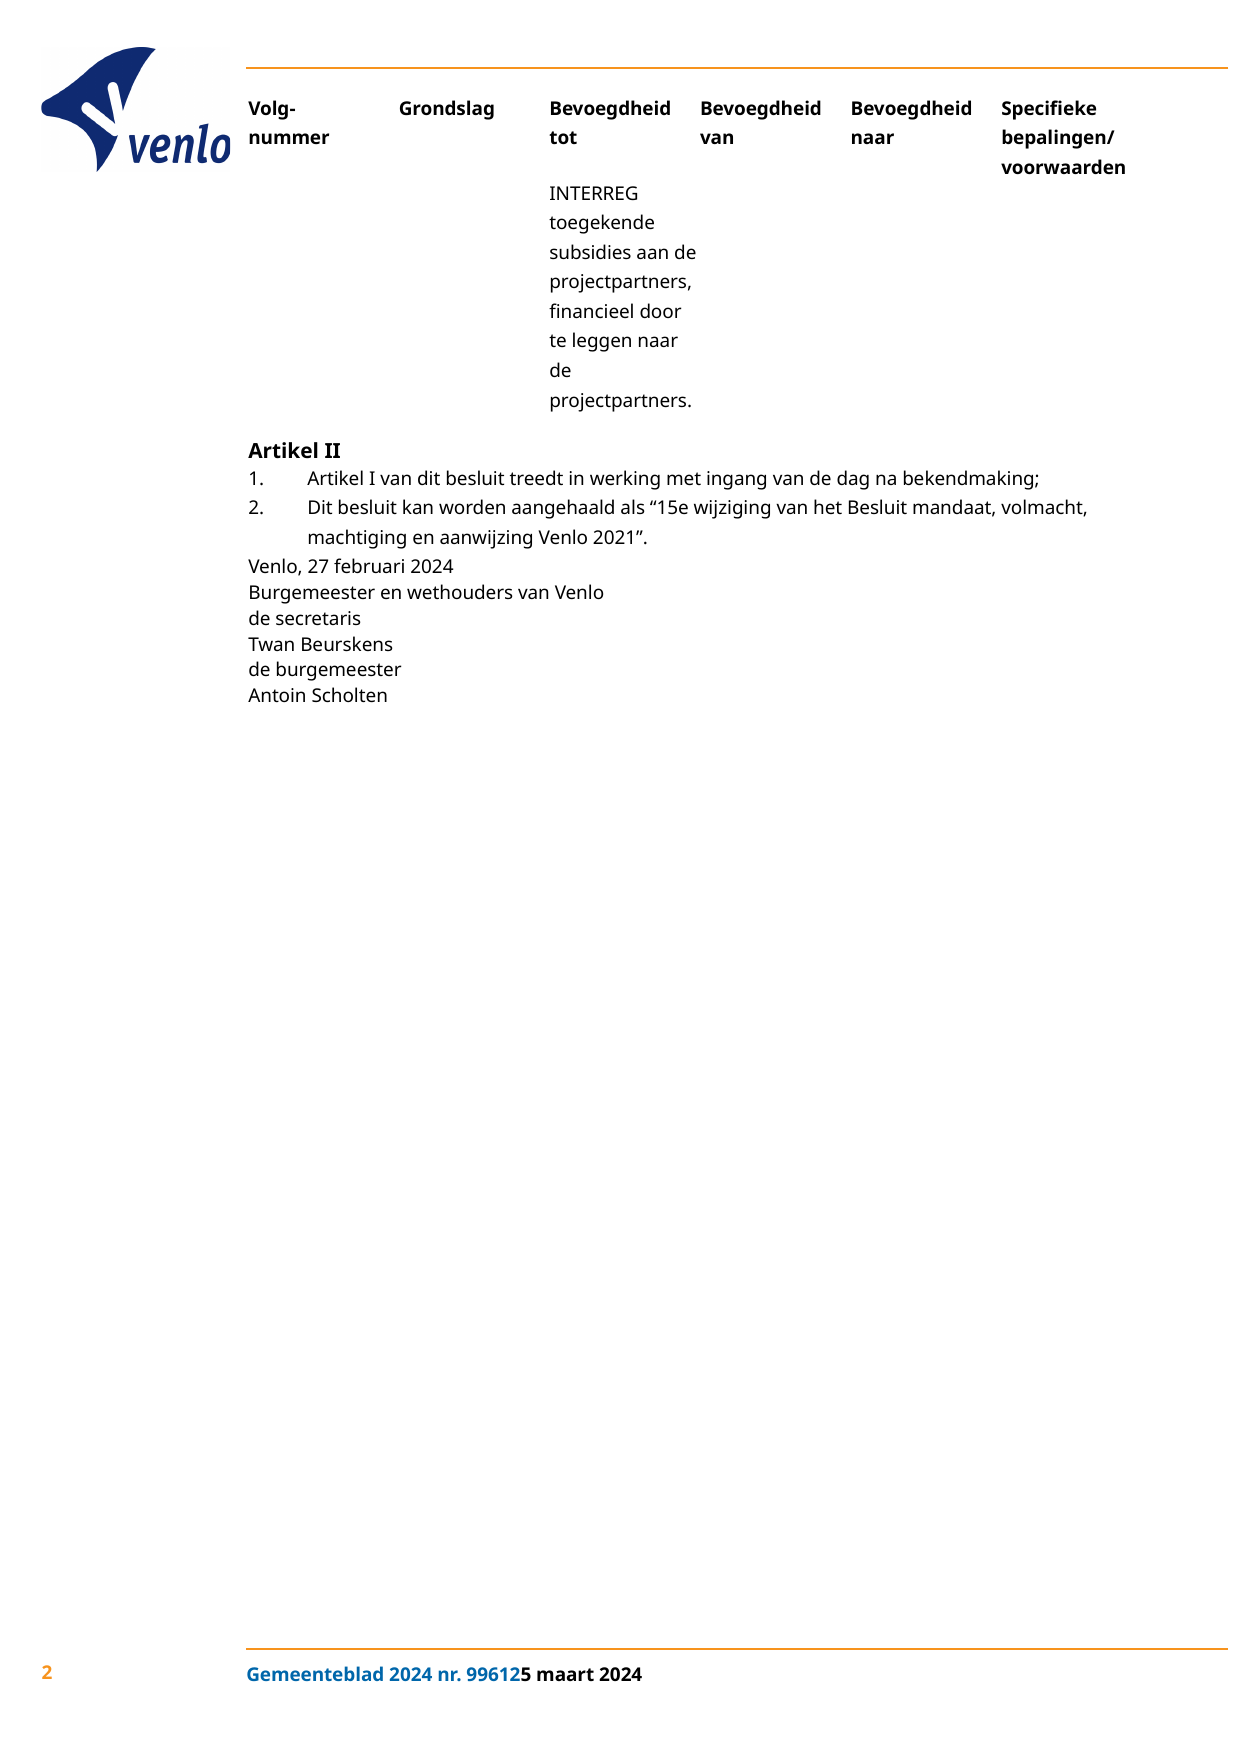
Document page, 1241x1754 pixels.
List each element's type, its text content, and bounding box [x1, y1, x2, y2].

table_cell [700, 180, 850, 412]
table_header Grondslag [399, 95, 549, 180]
table_header Bevoegdheid naar [850, 95, 1001, 180]
text Artikel II [248, 437, 1152, 465]
table_cell [399, 180, 549, 412]
table_header Volg- nummer [248, 95, 398, 180]
text Venlo, 27 februari 2024 [248, 554, 1152, 579]
table_cell INTERREG toegekende subsidies aan de projectpartners, financieel door te leggen naar de projectpartners. [549, 180, 700, 412]
table_header Bevoegdheid van [700, 95, 850, 180]
table_header Bevoegdheid tot [549, 95, 700, 180]
picture [41, 47, 231, 172]
text de burgemeester [248, 657, 1152, 682]
list Artikel I van dit besluit treedt in werking met ingang van de dag na bekendmaking; [248, 465, 1152, 491]
table_cell [248, 180, 398, 412]
text Burgemeester en wethouders van Venlo [248, 579, 1152, 605]
list Dit besluit kan worden aangehaald als “15e wijziging van het Besluit mandaat, volmacht, machtiging en aanwijzing Venlo 2021”. [248, 494, 1152, 550]
text de secretaris [248, 605, 1152, 631]
table_header Specifieke bepalingen/ voorwaarden [1001, 95, 1152, 180]
text Twan Beurskens [248, 631, 1152, 657]
table_cell [850, 180, 1001, 412]
text Antoin Scholten [248, 682, 1152, 708]
table_cell [1001, 180, 1152, 412]
